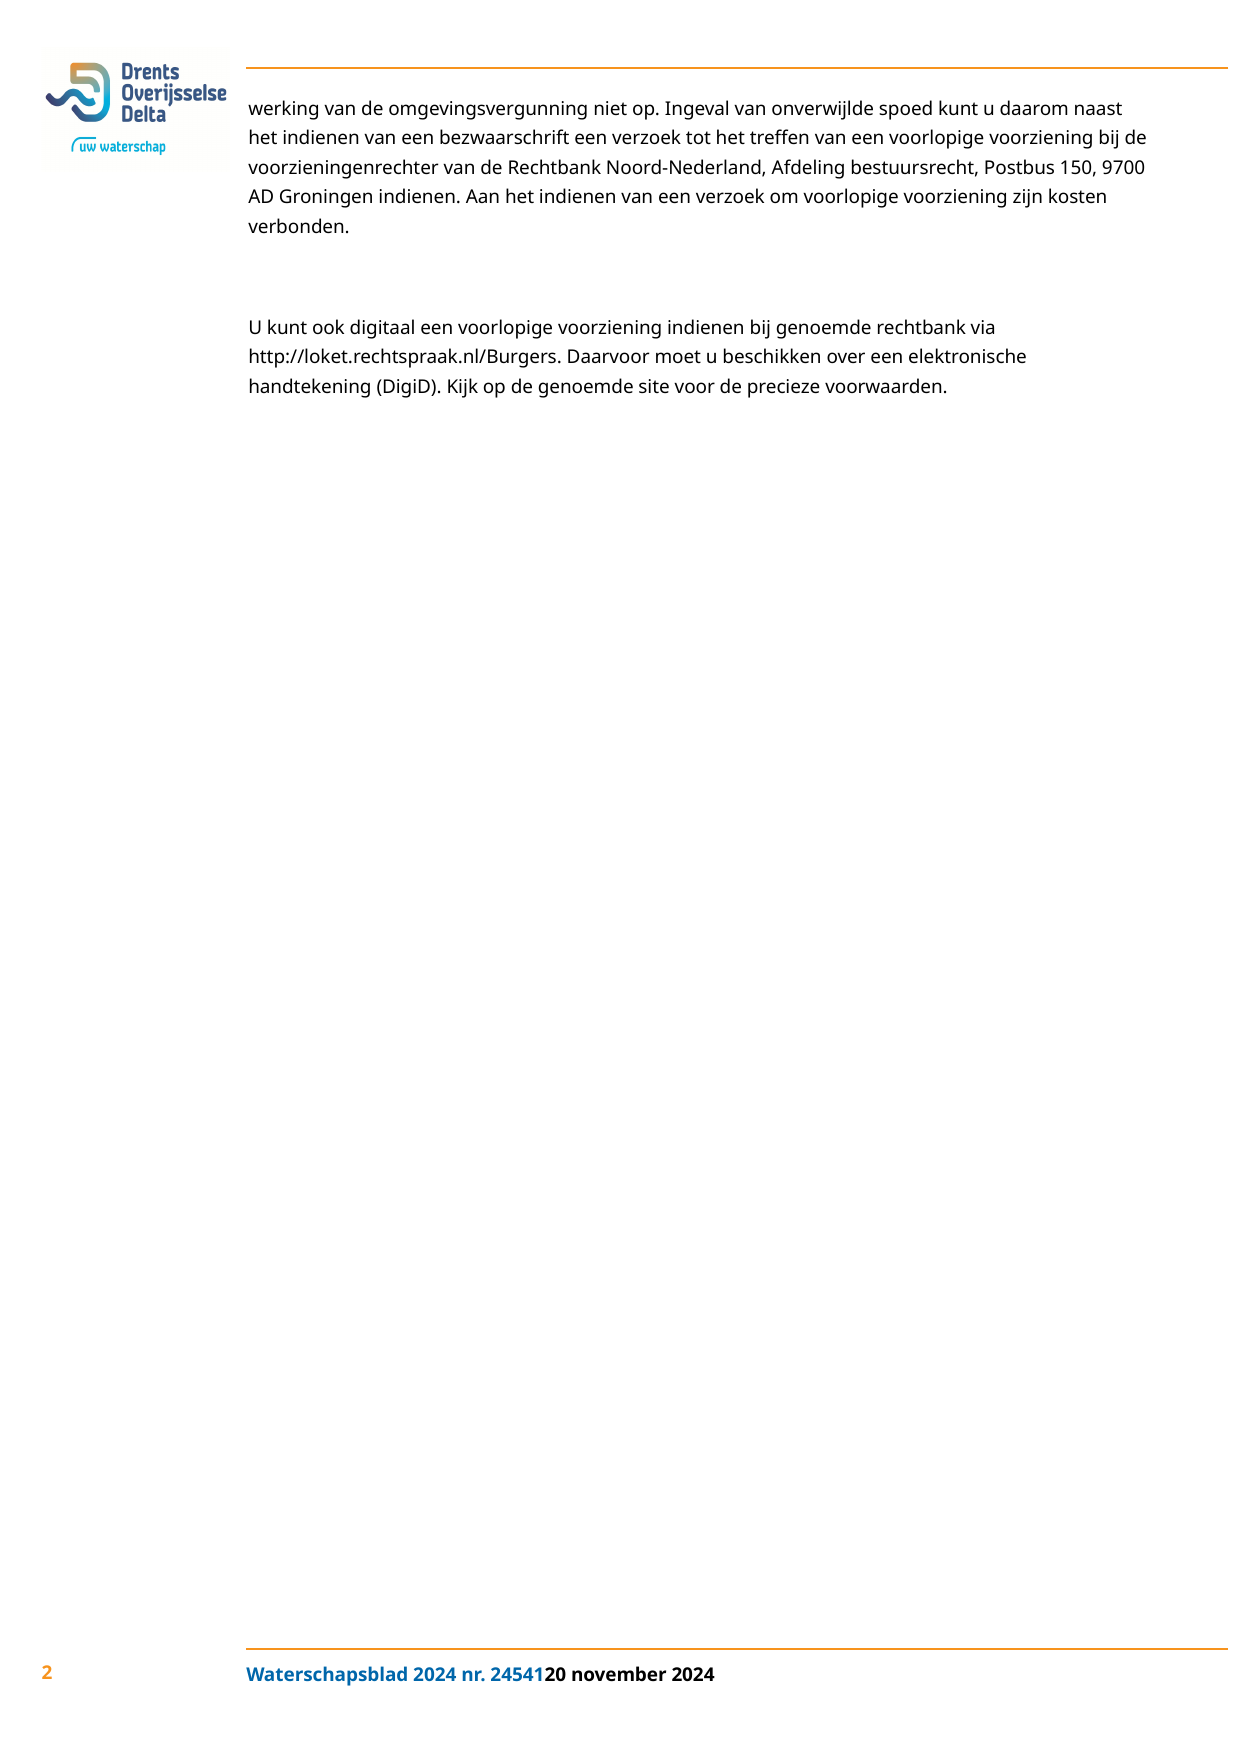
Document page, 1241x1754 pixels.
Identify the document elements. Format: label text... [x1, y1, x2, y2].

picture [41, 47, 231, 172]
text werking van de omgevingsvergunning niet op. Ingeval van onverwijlde spoed kunt u daarom naast het indienen van een bezwaarschrift een verzoek tot het treffen van een voorlopige voorziening bij de voorzieningenrechter van de Rechtbank Noord-Nederland, Afdeling bestuursrecht, Postbus 150, 9700 AD Groningen indienen. Aan het indienen van een verzoek om voorlopige voorziening zijn kosten verbonden. [248, 95, 1152, 239]
text U kunt ook digitaal een voorlopige voorziening indienen bij genoemde rechtbank via http://loket.rechtspraak.nl/Burgers. Daarvoor moet u beschikken over een elektronische handtekening (DigiD). Kijk op de genoemde site voor de precieze voorwaarden. [248, 314, 1152, 399]
